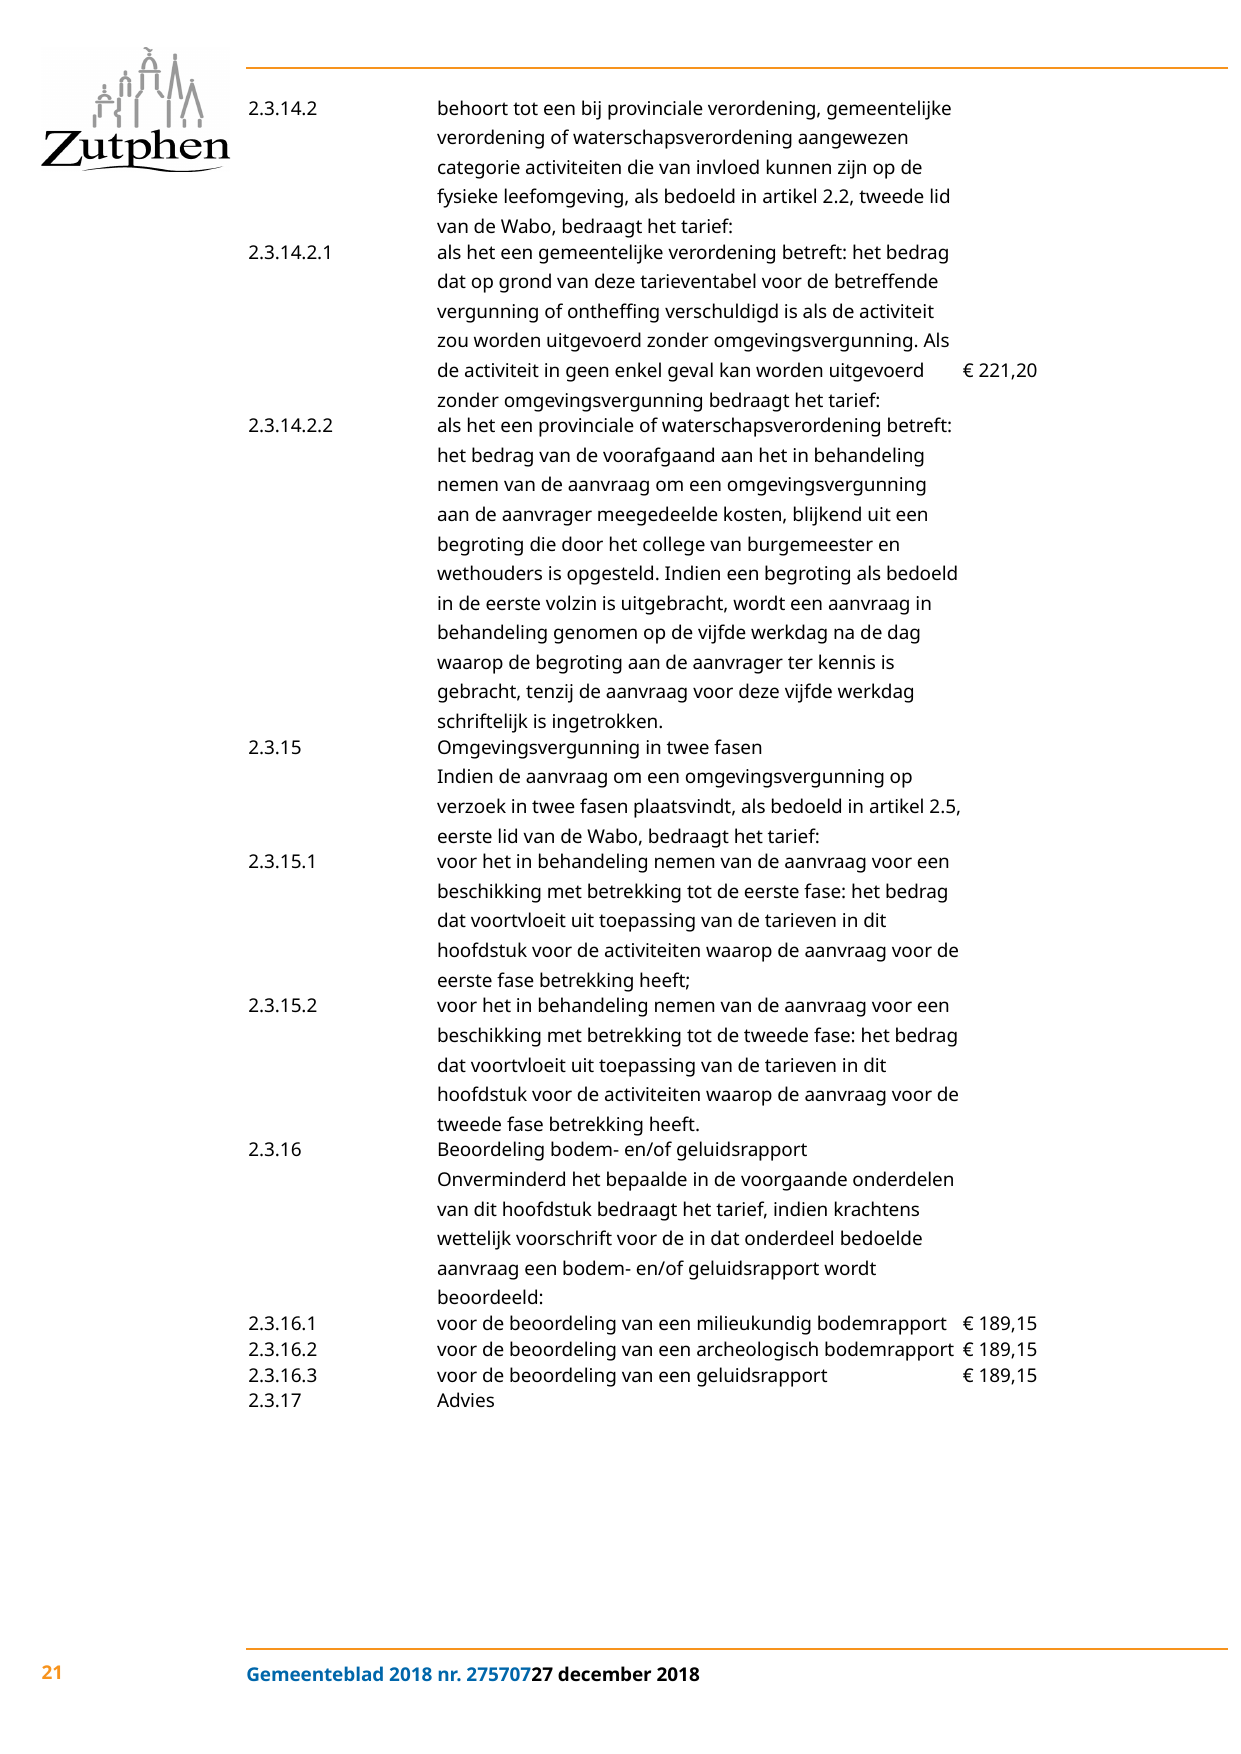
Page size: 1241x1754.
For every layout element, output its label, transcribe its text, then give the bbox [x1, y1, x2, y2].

table_cell 2.3.15.2 [248, 993, 437, 1137]
table_cell 2.3.16.3 [248, 1362, 437, 1387]
table_cell € 189,15 [963, 1362, 1152, 1387]
table_cell voor de beoordeling van een milieukundig bodemrapport [437, 1310, 963, 1336]
table_cell [963, 734, 1152, 848]
table_cell voor het in behandeling nemen van de aanvraag voor een beschikking met betrekking tot de tweede fase: het bedrag dat voortvloeit uit toepassing van de tarieven in dit hoofdstuk voor de activiteiten waarop de aanvraag voor de tweede fase betrekking heeft. [437, 993, 963, 1137]
table_cell [963, 413, 1152, 734]
table_cell [963, 849, 1152, 993]
table_cell [963, 1137, 1152, 1310]
table_cell 2.3.14.2.1 [248, 239, 437, 412]
table_cell 2.3.16.2 [248, 1336, 437, 1362]
table_cell 2.3.16 [248, 1137, 437, 1310]
table_cell Beoordeling bodem- en/of geluidsrapport Onverminderd het bepaalde in de voorgaande onderdelen van dit hoofdstuk bedraagt het tarief, indien krachtens wettelijk voorschrift voor de in dat onderdeel bedoelde aanvraag een bodem- en/of geluidsrapport wordt beoordeeld: [437, 1137, 963, 1310]
table_cell als het een provinciale of waterschapsverordening betreft: het bedrag van de voorafgaand aan het in behandeling nemen van de aanvraag om een omgevingsvergunning aan de aanvrager meegedeelde kosten, blijkend uit een begroting die door het college van burgemeester en wethouders is opgesteld. Indien een begroting als bedoeld in de eerste volzin is uitgebracht, wordt een aanvraag in behandeling genomen op de vijfde werkdag na de dag waarop de begroting aan de aanvrager ter kennis is gebracht, tenzij de aanvraag voor deze vijfde werkdag schriftelijk is ingetrokken. [437, 413, 963, 734]
table_cell [963, 993, 1152, 1137]
table_cell € 189,15 [963, 1310, 1152, 1336]
table_cell voor de beoordeling van een archeologisch bodemrapport [437, 1336, 963, 1362]
table_cell Advies [437, 1388, 963, 1413]
table_cell 2.3.17 [248, 1388, 437, 1413]
table_cell [963, 1388, 1152, 1413]
table_cell behoort tot een bij provinciale verordening, gemeentelijke verordening of waterschapsverordening aangewezen categorie activiteiten die van invloed kunnen zijn op de fysieke leefomgeving, als bedoeld in artikel 2.2, tweede lid van de Wabo, bedraagt het tarief: [437, 95, 963, 239]
table_cell 2.3.16.1 [248, 1310, 437, 1336]
table_cell [963, 95, 1152, 239]
table_cell 2.3.15.1 [248, 849, 437, 993]
picture [41, 47, 231, 172]
table_cell 2.3.14.2.2 [248, 413, 437, 734]
table_cell 2.3.15 [248, 734, 437, 848]
table_cell Omgevingsvergunning in twee fasen Indien de aanvraag om een omgevingsvergunning op verzoek in twee fasen plaatsvindt, als bedoeld in artikel 2.5, eerste lid van de Wabo, bedraagt het tarief: [437, 734, 963, 848]
table_cell als het een gemeentelijke verordening betreft: het bedrag dat op grond van deze tarieventabel voor de betreffende vergunning of ontheffing verschuldigd is als de activiteit zou worden uitgevoerd zonder omgevingsvergunning. Als de activiteit in geen enkel geval kan worden uitgevoerd zonder omgevingsvergunning bedraagt het tarief: [437, 239, 963, 412]
table_cell 2.3.14.2 [248, 95, 437, 239]
table_cell voor het in behandeling nemen van de aanvraag voor een beschikking met betrekking tot de eerste fase: het bedrag dat voortvloeit uit toepassing van de tarieven in dit hoofdstuk voor de activiteiten waarop de aanvraag voor de eerste fase betrekking heeft; [437, 849, 963, 993]
table_cell € 189,15 [963, 1336, 1152, 1362]
table_cell € 221,20 [963, 239, 1152, 412]
table_cell voor de beoordeling van een geluidsrapport [437, 1362, 963, 1387]
